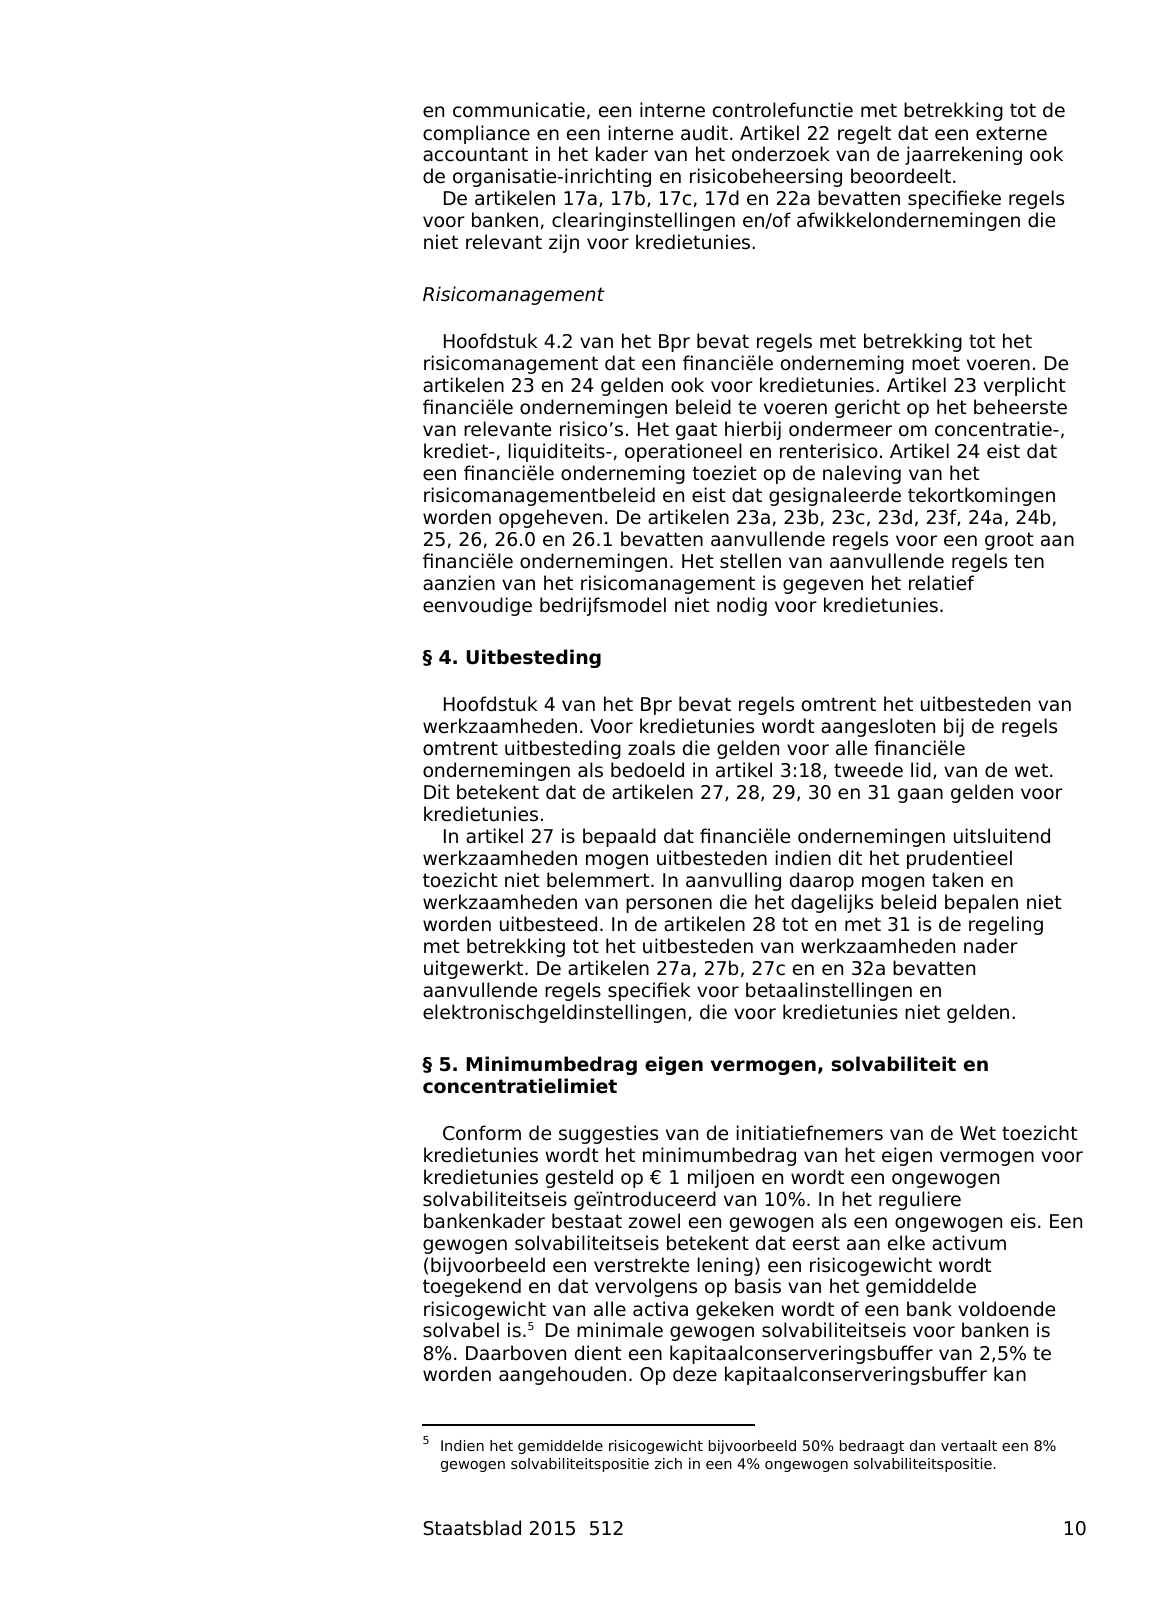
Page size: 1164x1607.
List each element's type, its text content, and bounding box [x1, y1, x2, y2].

text Indien het gemiddelde risicogewicht bijvoorbeeld 50% bedraagt dan vertaalt een 8% gewogen solvabiliteitspositie zich in een 4% ongewogen solvabiliteitspositie. [422, 1434, 1087, 1473]
text Conform de suggesties van de initiatiefnemers van de Wet toezicht kredietunies wordt het minimumbedrag van het eigen vermogen voor kredietunies gesteld op € 1 miljoen en wordt een ongewogen solvabiliteitseis geïntroduceerd van 10%. In het reguliere bankenkader bestaat zowel een gewogen als een ongewogen eis. Een gewogen solvabiliteitseis betekent dat eerst aan elke activum (bijvoorbeeld een verstrekte lening) een risicogewicht wordt toegekend en dat vervolgens op basis van het gemiddelde risicogewicht van alle activa gekeken wordt of een bank voldoende solvabel is. De minimale gewogen solvabiliteitseis voor banken is 8%. Daarboven dient een kapitaalconserveringsbuffer van 2,5% te worden aangehouden. Op deze kapitaalconserveringsbuffer kan [422, 1123, 1087, 1386]
text De artikelen 17a, 17b, 17c, 17d en 22a bevatten specifieke regels voor banken, clearinginstellingen en/of afwikkelondernemingen die niet relevant zijn voor kredietunies. [422, 188, 1087, 254]
text en communicatie, een interne controlefunctie met betrekking tot de compliance en een interne audit. Artikel 22 regelt dat een externe accountant in het kader van het onderzoek van de jaarrekening ook de organisatie-inrichting en risicobeheersing beoordeelt. [422, 100, 1087, 188]
text In artikel 27 is bepaald dat financiële ondernemingen uitsluitend werkzaamheden mogen uitbesteden indien dit het prudentieel toezicht niet belemmert. In aanvulling daarop mogen taken en werkzaamheden van personen die het dagelijks beleid bepalen niet worden uitbesteed. In de artikelen 28 tot en met 31 is de regeling met betrekking tot het uitbesteden van werkzaamheden nader uitgewerkt. De artikelen 27a, 27b, 27c en en 32a bevatten aanvullende regels specifiek voor betaalinstellingen en elektronischgeldinstellingen, die voor kredietunies niet gelden. [422, 826, 1087, 1024]
subtitle § 5. Minimumbedrag eigen vermogen, solvabiliteit en concentratielimiet [422, 1054, 1087, 1098]
text Hoofdstuk 4.2 van het Bpr bevat regels met betrekking tot het risicomanagement dat een financiële onderneming moet voeren. De artikelen 23 en 24 gelden ook voor kredietunies. Artikel 23 verplicht financiële ondernemingen beleid te voeren gericht op het beheerste van relevante risico’s. Het gaat hierbij ondermeer om concentratie-, krediet-, liquiditeits-, operationeel en renterisico. Artikel 24 eist dat een financiële onderneming toeziet op de naleving van het risicomanagementbeleid en eist dat gesignaleerde tekortkomingen worden opgeheven. De artikelen 23a, 23b, 23c, 23d, 23f, 24a, 24b, 25, 26, 26.0 en 26.1 bevatten aanvullende regels voor een groot aan financiële ondernemingen. Het stellen van aanvullende regels ten aanzien van het risicomanagement is gegeven het relatief eenvoudige bedrijfsmodel niet nodig voor kredietunies. [422, 331, 1087, 617]
text Hoofdstuk 4 van het Bpr bevat regels omtrent het uitbesteden van werkzaamheden. Voor kredietunies wordt aangesloten bij de regels omtrent uitbesteding zoals die gelden voor alle financiële ondernemingen als bedoeld in artikel 3:18, tweede lid, van de wet. Dit betekent dat de artikelen 27, 28, 29, 30 en 31 gaan gelden voor kredietunies. [422, 694, 1087, 826]
subtitle § 4. Uitbesteding [422, 647, 1087, 669]
subtitle Risicomanagement [422, 284, 1087, 306]
